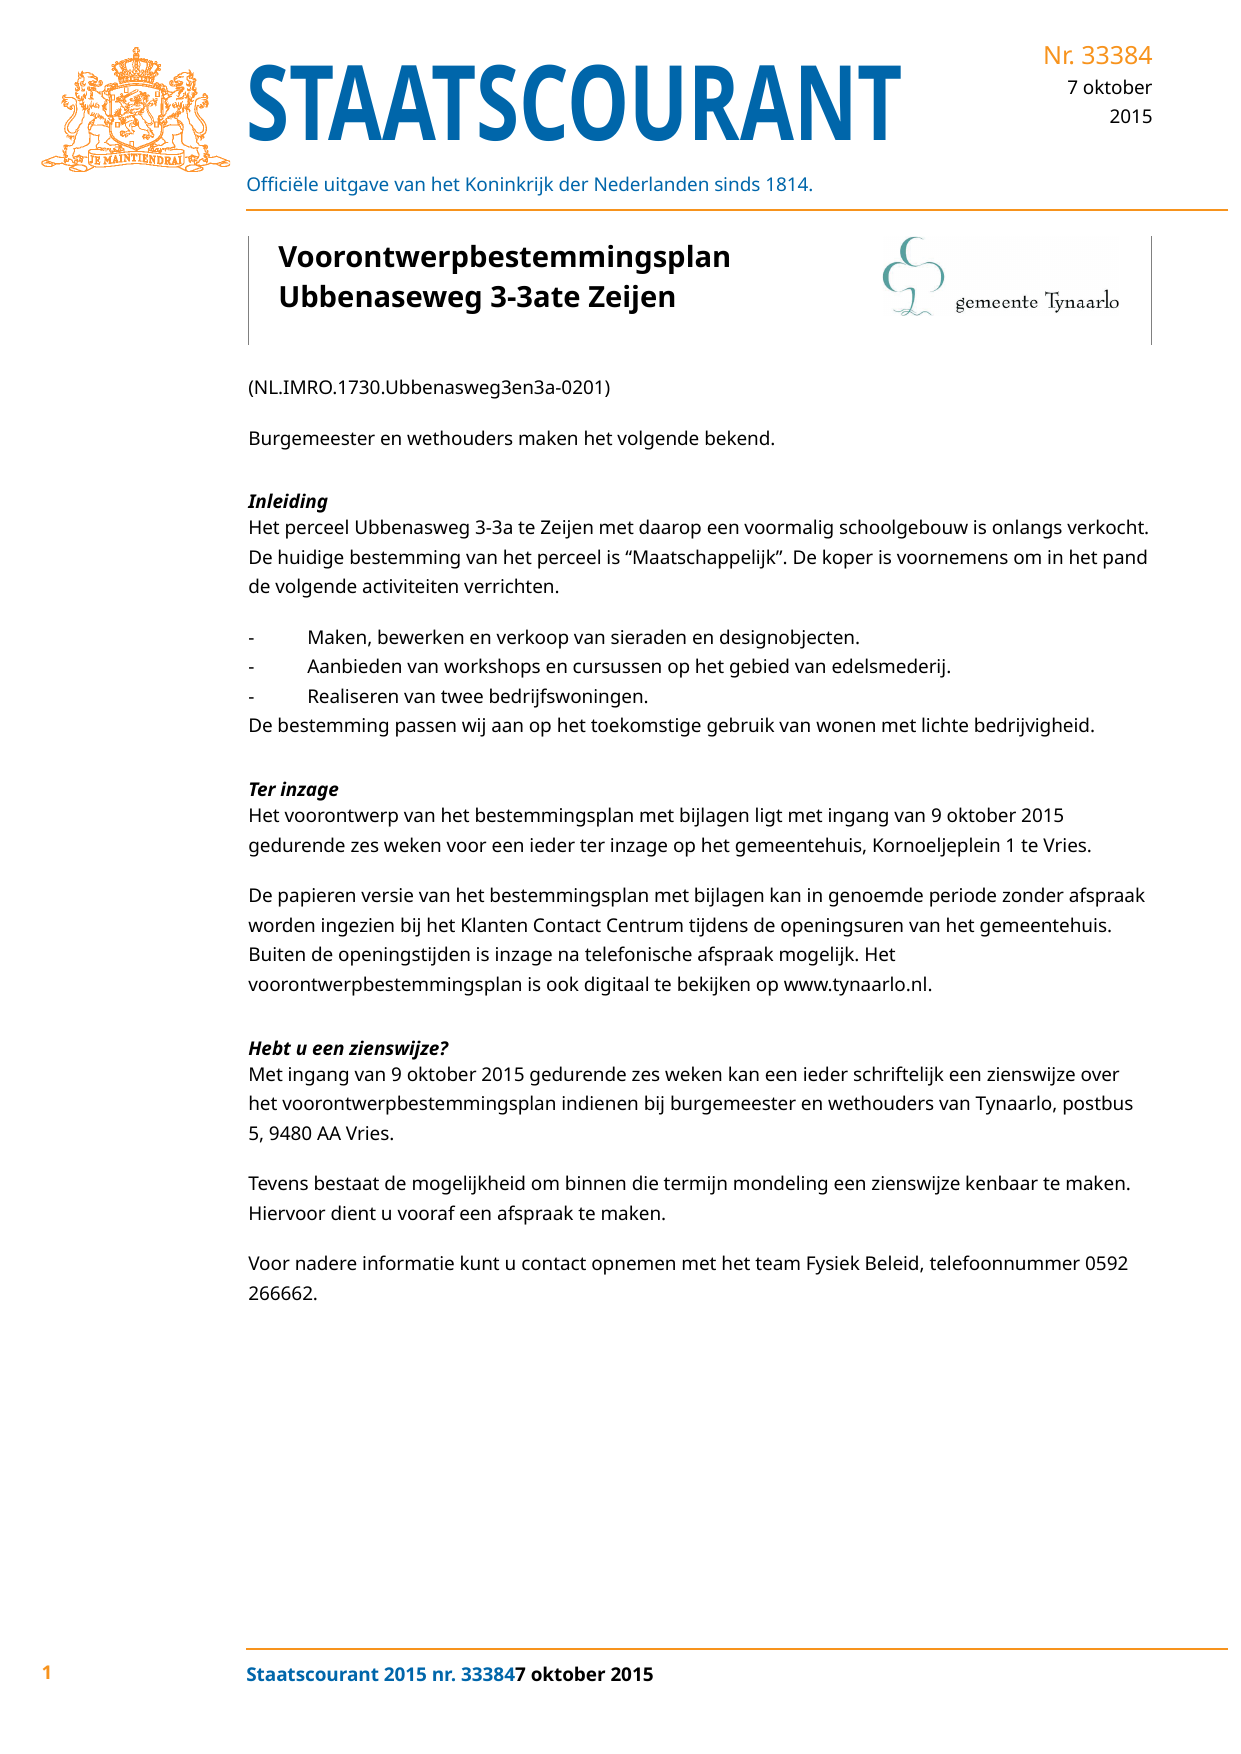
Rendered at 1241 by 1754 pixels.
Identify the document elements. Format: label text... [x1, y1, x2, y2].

list Realiseren van twee bedrijfswoningen. [248, 683, 1152, 709]
text De bestemming passen wij aan op het toekomstige gebruik van wonen met lichte bedrijvigheid. [248, 713, 1152, 738]
text Ter inzage [248, 777, 1152, 802]
list Maken, bewerken en verkoop van sieraden en designobjecten. [248, 624, 1152, 650]
picture [41, 47, 231, 172]
table_header Voorontwerpbestemmingsplan Ubbenaseweg 3-3ate Zeijen [249, 236, 850, 345]
text Hebt u een zienswijze? [248, 1035, 1152, 1061]
list Aanbieden van workshops en cursussen op het gebied van edelsmederij. [248, 653, 1152, 679]
text Met ingang van 9 oktober 2015 gedurende zes weken kan een ieder schriftelijk een zienswijze over het voorontwerpbestemmingsplan indienen bij burgemeester en wethouders van Tynaarlo, postbus 5, 9480 AA Vries. [248, 1061, 1152, 1146]
text De papieren versie van het bestemmingsplan met bijlagen kan in genoemde periode zonder afspraak worden ingezien bij het Klanten Contact Centrum tijdens de openingsuren van het gemeentehuis. Buiten de openingstijden is inzage na telefonische afspraak mogelijk. Het voorontwerpbestemmingsplan is ook digitaal te bekijken op www.tynaarlo.nl. [248, 882, 1152, 997]
text Het voorontwerp van het bestemmingsplan met bijlagen ligt met ingang van 9 oktober 2015 gedurende zes weken voor een ieder ter inzage op het gemeentehuis, Kornoeljeplein 1 te Vries. [248, 802, 1152, 858]
text Burgemeester en wethouders maken het volgende bekend. [248, 425, 1152, 450]
text Inleiding [248, 489, 1152, 514]
picture [882, 236, 1119, 316]
table_header [850, 236, 1151, 345]
text Tevens bestaat de mogelijkheid om binnen die termijn mondeling een zienswijze kenbaar te maken. Hiervoor dient u vooraf een afspraak te maken. [248, 1170, 1152, 1226]
text (NL.IMRO.1730.Ubbenasweg3en3a-0201) [248, 374, 1152, 400]
text Voor nadere informatie kunt u contact opnemen met het team Fysiek Beleid, telefoonnummer 0592 266662. [248, 1250, 1152, 1306]
text Het perceel Ubbenasweg 3-3a te Zeijen met daarop een voormalig schoolgebouw is onlangs verkocht. De huidige bestemming van het perceel is “Maatschappelijk”. De koper is voornemens om in het pand de volgende activiteiten verrichten. [248, 514, 1152, 599]
